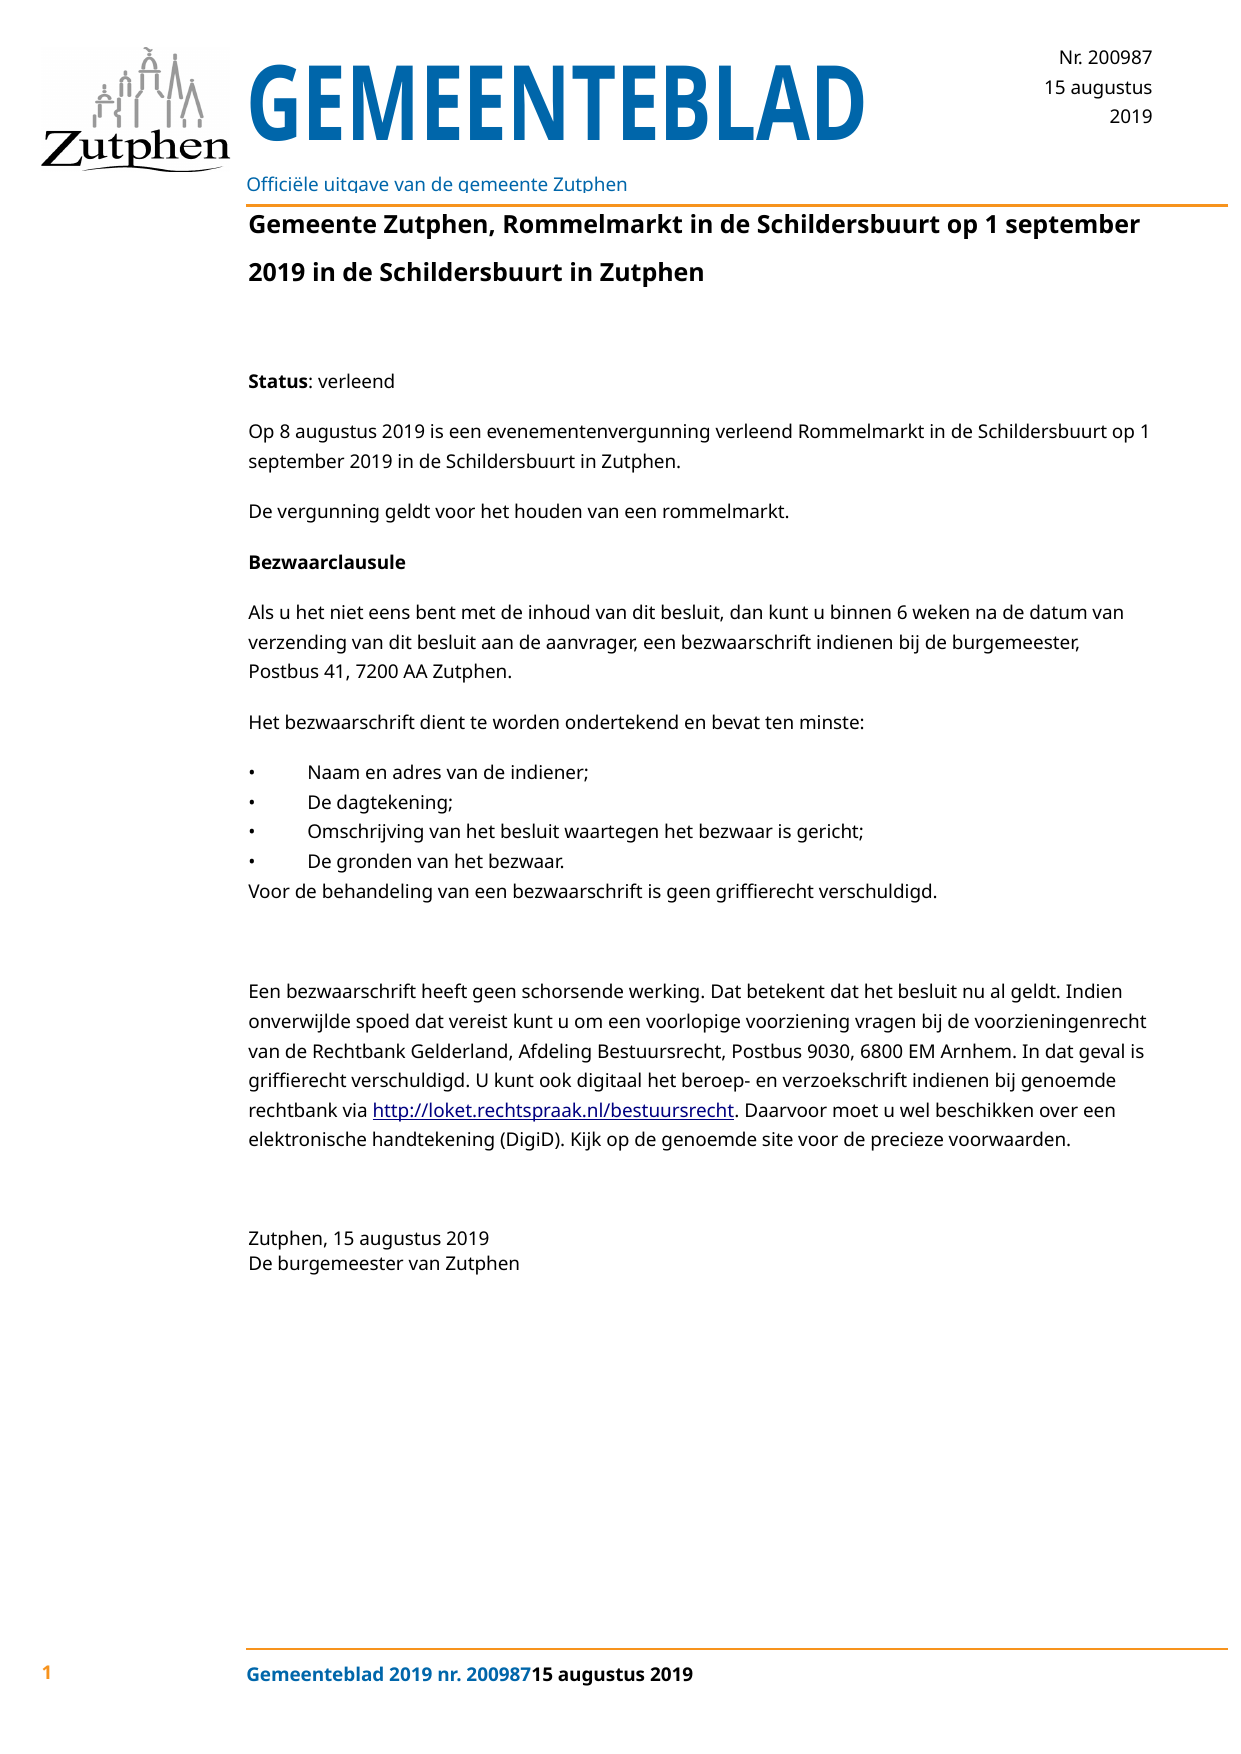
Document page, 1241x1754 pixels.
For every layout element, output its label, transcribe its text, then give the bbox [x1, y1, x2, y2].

list De dagtekening; [248, 789, 1152, 815]
picture [41, 47, 231, 172]
text Op 8 augustus 2019 is een evenementenvergunning verleend Rommelmarkt in de Schildersbuurt op 1 september 2019 in de Schildersbuurt in Zutphen. [248, 419, 1152, 474]
text De burgemeester van Zutphen [248, 1251, 1152, 1276]
list Omschrijving van het besluit waartegen het bezwaar is gericht; [248, 819, 1152, 844]
text Een bezwaarschrift heeft geen schorsende werking. Dat betekent dat het besluit nu al geldt. Indien onverwijlde spoed dat vereist kunt u om een voorlopige voorziening vragen bij de voorzieningenrecht van de Rechtbank Gelderland, Afdeling Bestuursrecht, Postbus 9030, 6800 EM Arnhem. In dat geval is griffierecht verschuldigd. U kunt ook digitaal het beroep- en verzoekschrift indienen bij genoemde rechtbank via http://loket.rechtspraak.nl/bestuursrecht. Daarvoor moet u wel beschikken over een elektronische handtekening (DigiD). Kijk op de genoemde site voor de precieze voorwaarden. [248, 979, 1152, 1152]
list De gronden van het bezwaar. [248, 848, 1152, 874]
text Voor de behandeling van een bezwaarschrift is geen griffierecht verschuldigd. [248, 878, 1152, 904]
text De vergunning geldt voor het houden van een rommelmarkt. [248, 499, 1152, 524]
text Als u het niet eens bent met de inhoud van dit besluit, dan kunt u binnen 6 weken na de datum van verzending van dit besluit aan de aanvrager, een bezwaarschrift indienen bij de burgemeester, Postbus 41, 7200 AA Zutphen. [248, 599, 1152, 684]
text Zutphen, 15 augustus 2019 [248, 1225, 1152, 1251]
text Bezwaarclausule [248, 549, 1152, 575]
list Naam en adres van de indiener; [248, 759, 1152, 785]
text Status: verleend [248, 368, 1152, 394]
text Het bezwaarschrift dient te worden ondertekend en bevat ten minste: [248, 709, 1152, 735]
text Gemeente Zutphen, Rommelmarkt in de Schildersbuurt op 1 september 2019 in de Schildersbuurt in Zutphen [248, 207, 1152, 288]
